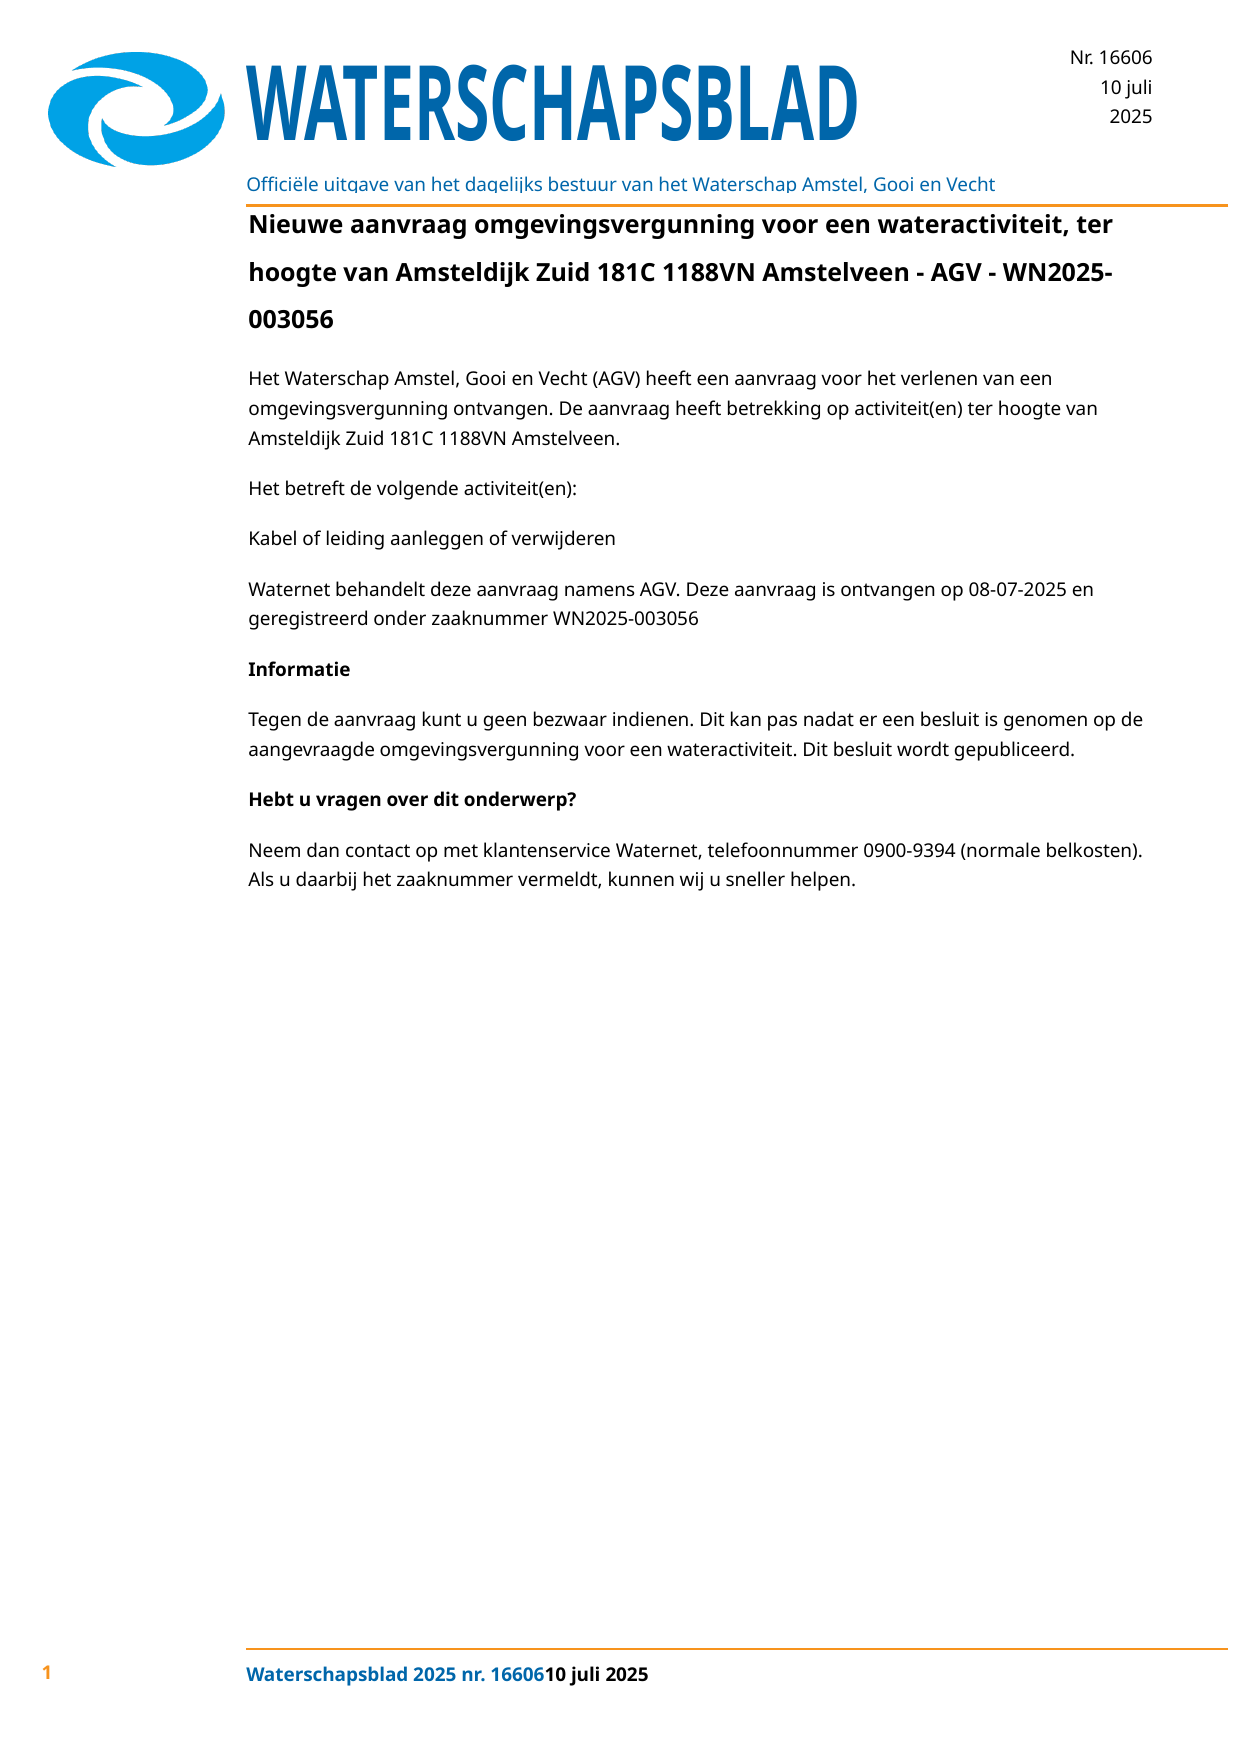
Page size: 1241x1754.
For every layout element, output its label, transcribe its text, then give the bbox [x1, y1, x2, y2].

text Het betreft de volgende activiteit(en): [248, 475, 1152, 501]
text Informatie [248, 656, 1152, 682]
text Waternet behandelt deze aanvraag namens AGV. Deze aanvraag is ontvangen op 08-07-2025 en geregistreerd onder zaaknummer WN2025-003056 [248, 576, 1152, 631]
text Kabel of leiding aanleggen of verwijderen [248, 526, 1152, 551]
text Tegen de aanvraag kunt u geen bezwaar indienen. Dit kan pas nadat er een besluit is genomen op de aangevraagde omgevingsvergunning voor een wateractiviteit. Dit besluit wordt gepubliceerd. [248, 706, 1152, 762]
text Hebt u vragen over dit onderwerp? [248, 786, 1152, 812]
picture [41, 47, 231, 172]
text Nieuwe aanvraag omgevingsvergunning voor een wateractiviteit, ter hoogte van Amsteldijk Zuid 181C 1188VN Amstelveen - AGV - WN2025-003056 [248, 207, 1152, 336]
text Neem dan contact op met klantenservice Waternet, telefoonnummer 0900-9394 (normale belkosten). Als u daarbij het zaaknummer vermeldt, kunnen wij u sneller helpen. [248, 837, 1152, 892]
text Het Waterschap Amstel, Gooi en Vecht (AGV) heeft een aanvraag voor het verlenen van een omgevingsvergunning ontvangen. De aanvraag heeft betrekking op activiteit(en) ter hoogte van Amsteldijk Zuid 181C 1188VN Amstelveen. [248, 366, 1152, 450]
